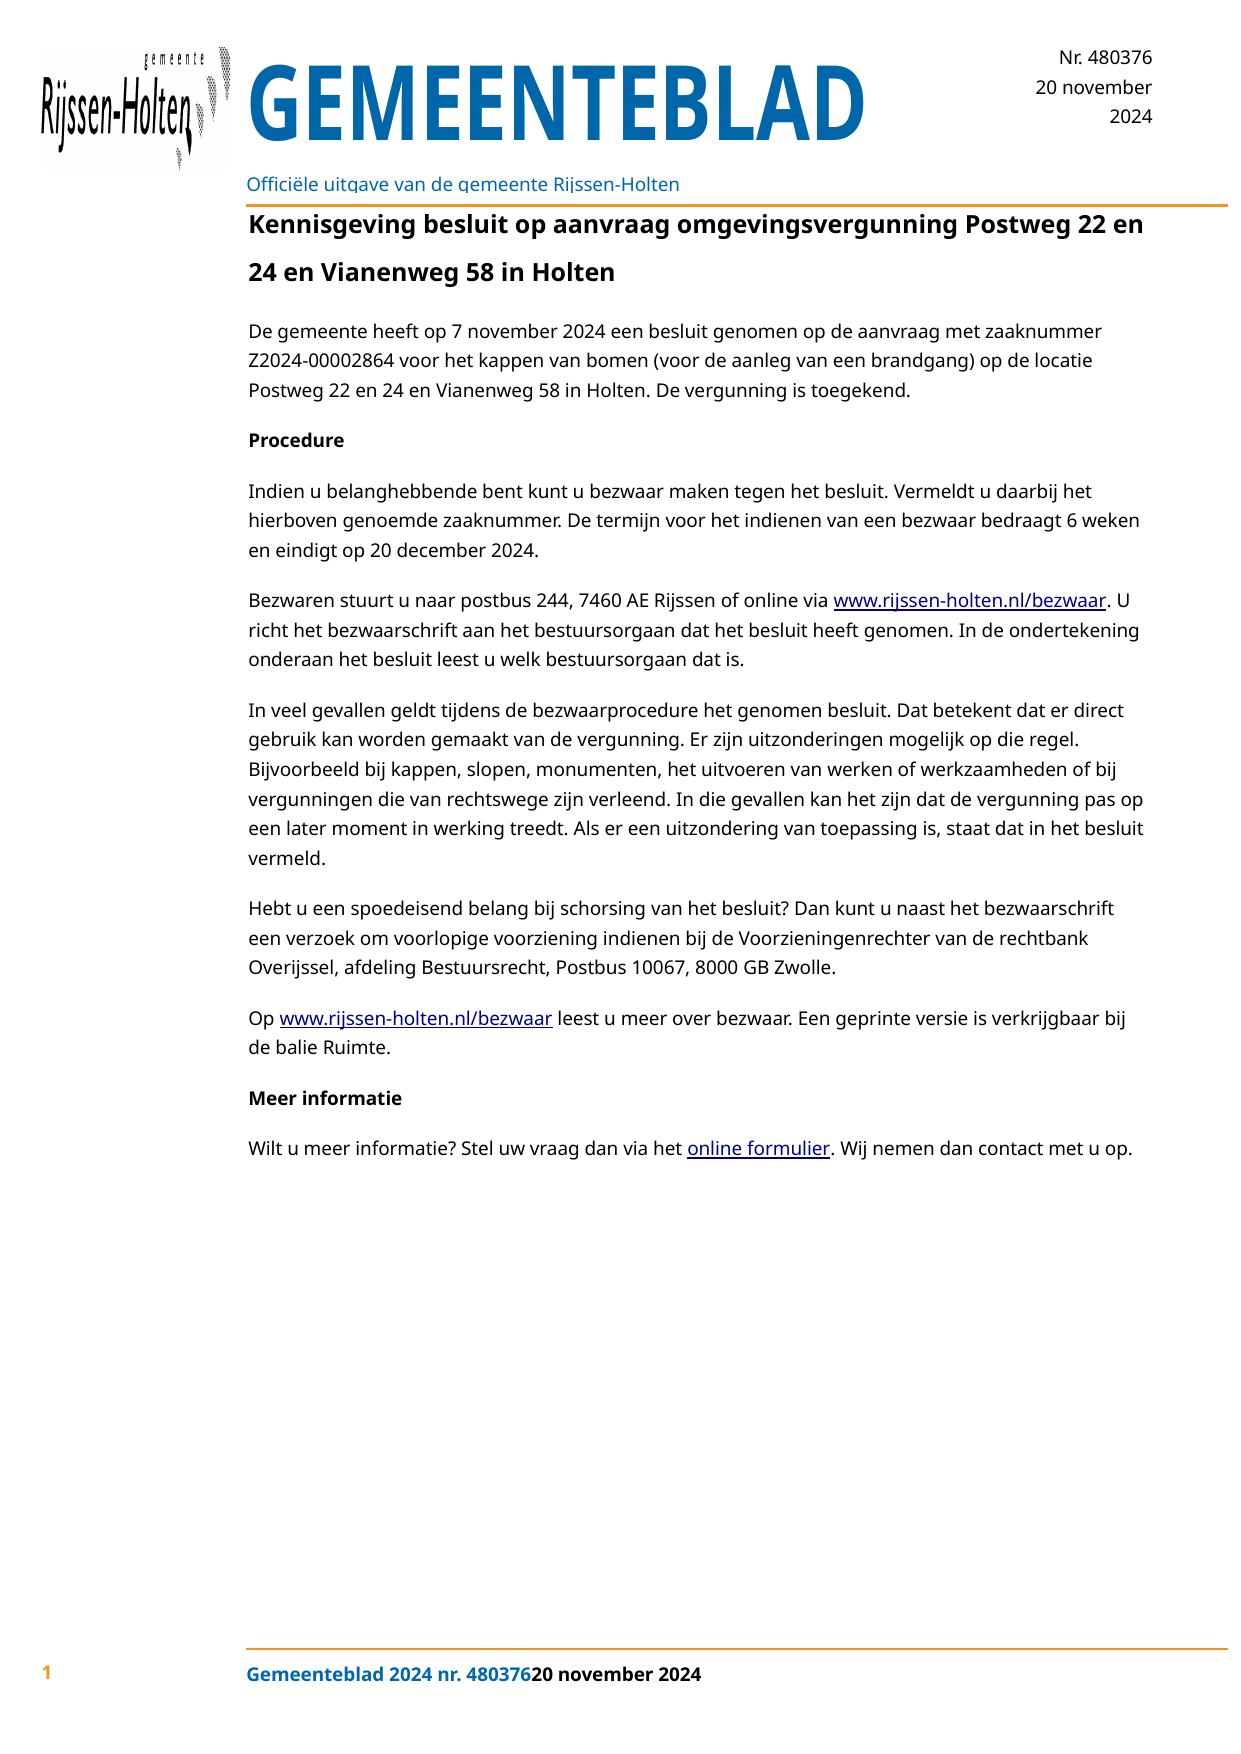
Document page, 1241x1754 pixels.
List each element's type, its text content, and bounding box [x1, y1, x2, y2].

text Meer informatie [248, 1085, 1152, 1111]
text In veel gevallen geldt tijdens de bezwaarprocedure het genomen besluit. Dat betekent dat er direct gebruik kan worden gemaakt van de vergunning. Er zijn uitzonderingen mogelijk op die regel. Bijvoorbeeld bij kappen, slopen, monumenten, het uitvoeren van werken of werkzaamheden of bij vergunningen die van rechtswege zijn verleend. In die gevallen kan het zijn dat de vergunning pas op een later moment in werking treedt. Als er een uitzondering van toepassing is, staat dat in het besluit vermeld. [248, 697, 1152, 871]
text Kennisgeving besluit op aanvraag omgevingsvergunning Postweg 22 en 24 en Vianenweg 58 in Holten [248, 207, 1152, 288]
text Bezwaren stuurt u naar postbus 244, 7460 AE Rijssen of online via www.rijssen-holten.nl/bezwaar. U richt het bezwaarschrift aan het bestuursorgaan dat het besluit heeft genomen. In de ondertekening onderaan het besluit leest u welk bestuursorgaan dat is. [248, 587, 1152, 672]
text Wilt u meer informatie? Stel uw vraag dan via het online formulier. Wij nemen dan contact met u op. [248, 1135, 1152, 1161]
text De gemeente heeft op 7 november 2024 een besluit genomen op de aanvraag met zaaknummer Z2024-00002864 voor het kappen van bomen (voor de aanleg van een brandgang) op de locatie Postweg 22 en 24 en Vianenweg 58 in Holten. De vergunning is toegekend. [248, 318, 1152, 403]
text Op www.rijssen-holten.nl/bezwaar leest u meer over bezwaar. Een geprinte versie is verkrijgbaar bij de balie Ruimte. [248, 1005, 1152, 1060]
text Indien u belanghebbende bent kunt u bezwaar maken tegen het besluit. Vermeldt u daarbij het hierboven genoemde zaaknummer. De termijn voor het indienen van een bezwaar bedraagt 6 weken en eindigt op 20 december 2024. [248, 478, 1152, 563]
text Hebt u een spoedeisend belang bij schorsing van het besluit? Dan kunt u naast het bezwaarschrift een verzoek om voorlopige voorziening indienen bij de Voorzieningenrechter van de rechtbank Overijssel, afdeling Bestuursrecht, Postbus 10067, 8000 GB Zwolle. [248, 895, 1152, 980]
text Procedure [248, 427, 1152, 453]
picture [41, 47, 231, 172]
